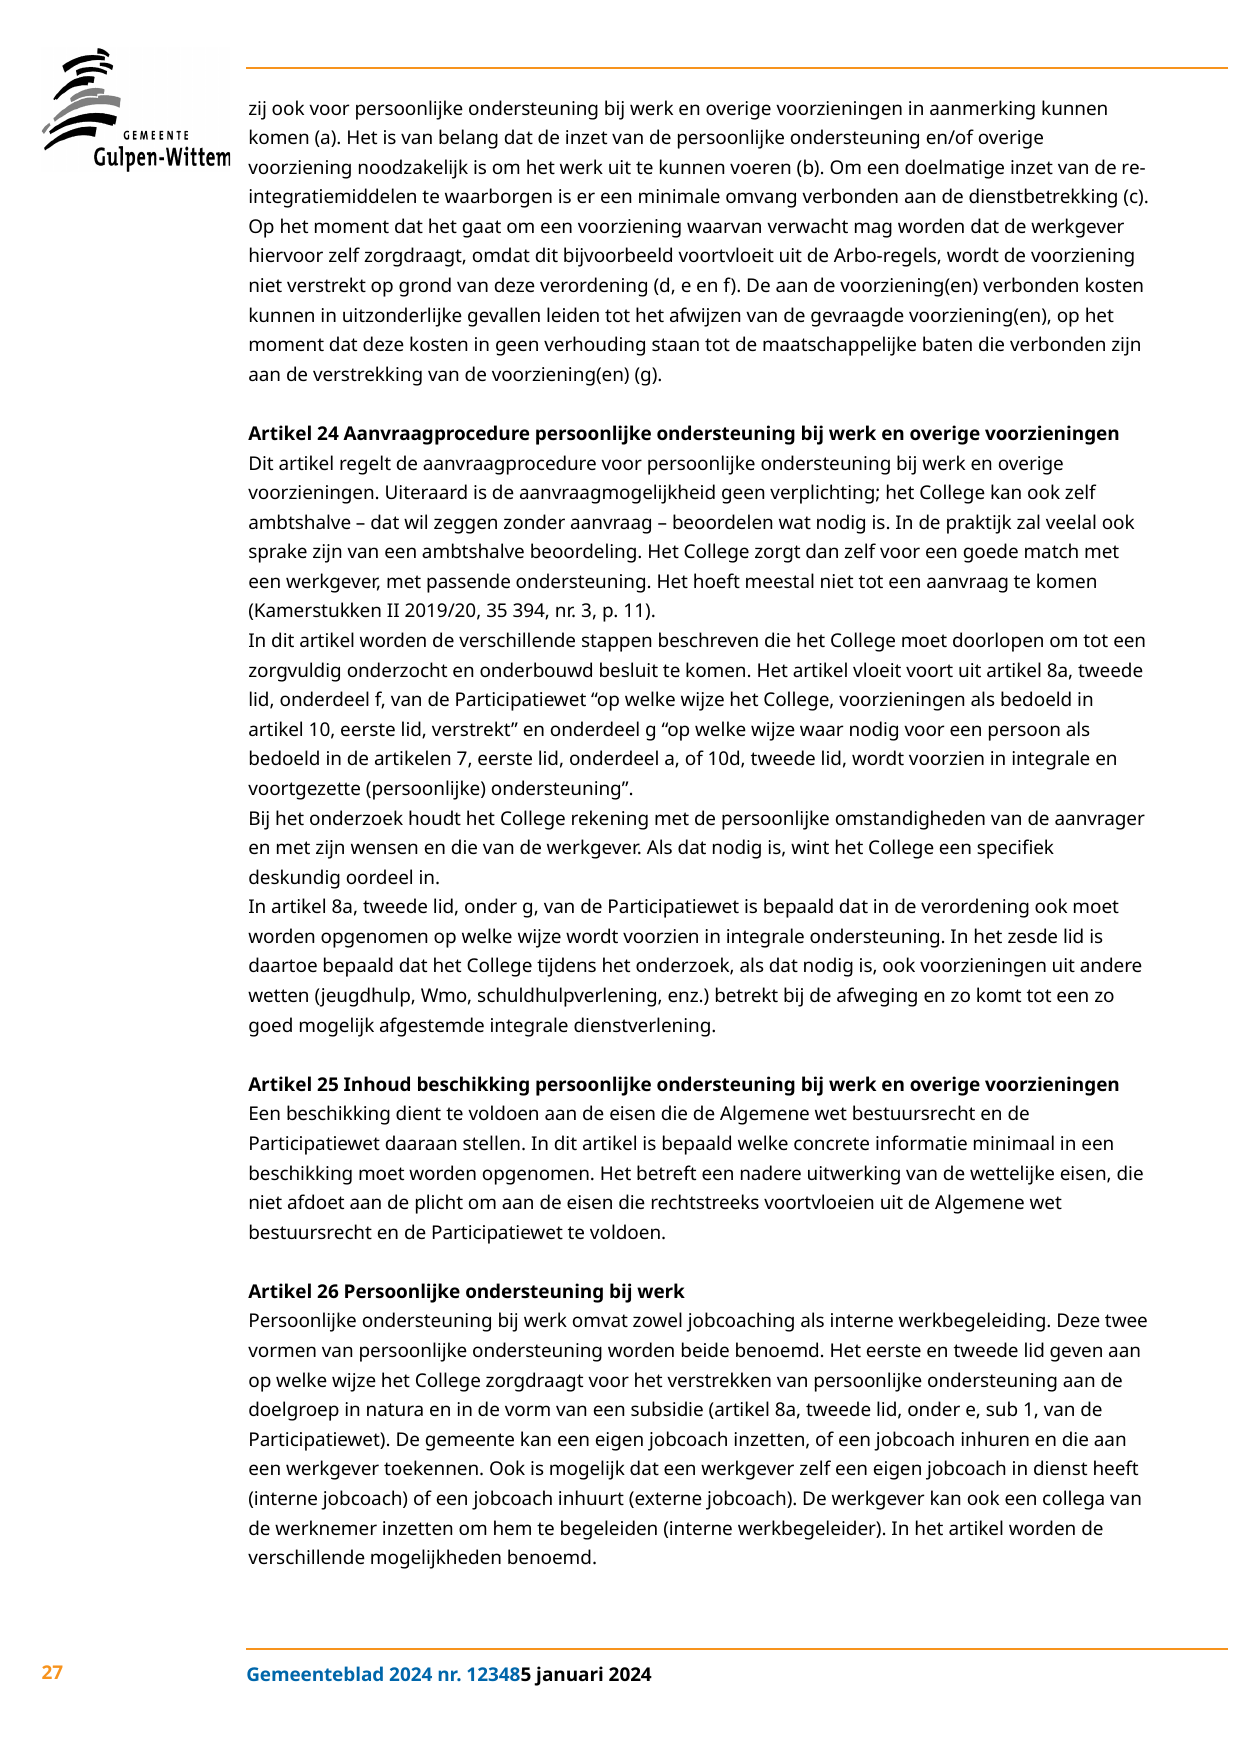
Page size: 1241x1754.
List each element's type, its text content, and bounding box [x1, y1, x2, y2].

text Dit artikel regelt de aanvraagprocedure voor persoonlijke ondersteuning bij werk en overige voorzieningen. Uiteraard is de aanvraagmogelijkheid geen verplichting; het College kan ook zelf ambtshalve – dat wil zeggen zonder aanvraag – beoordelen wat nodig is. In de praktijk zal veelal ook sprake zijn van een ambtshalve beoordeling. Het College zorgt dan zelf voor een goede match met een werkgever, met passende ondersteuning. Het hoeft meestal niet tot een aanvraag te komen (Kamerstukken II 2019/20, 35 394, nr. 3, p. 11). [248, 450, 1152, 623]
text Bij het onderzoek houdt het College rekening met de persoonlijke omstandigheden van de aanvrager en met zijn wensen en die van de werkgever. Als dat nodig is, wint het College een specifiek deskundig oordeel in. [248, 805, 1152, 890]
text Een beschikking dient te voldoen aan de eisen die de Algemene wet bestuursrecht en de Participatiewet daaraan stellen. In dit artikel is bepaald welke concrete informatie minimaal in een beschikking moet worden opgenomen. Het betreft een nadere uitwerking van de wettelijke eisen, die niet afdoet aan de plicht om aan de eisen die rechtstreeks voortvloeien uit de Algemene wet bestuursrecht en de Participatiewet te voldoen. [248, 1101, 1152, 1245]
text Artikel 24 Aanvraagprocedure persoonlijke ondersteuning bij werk en overige voorzieningen [248, 420, 1152, 446]
text In dit artikel worden de verschillende stappen beschreven die het College moet doorlopen om tot een zorgvuldig onderzocht en onderbouwd besluit te komen. Het artikel vloeit voort uit artikel 8a, tweede lid, onderdeel f, van de Participatiewet “op welke wijze het College, voorzieningen als bedoeld in artikel 10, eerste lid, verstrekt” en onderdeel g “op welke wijze waar nodig voor een persoon als bedoeld in de artikelen 7, eerste lid, onderdeel a, of 10d, tweede lid, wordt voorzien in integrale en voortgezette (persoonlijke) ondersteuning”. [248, 627, 1152, 801]
text zij ook voor persoonlijke ondersteuning bij werk en overige voorzieningen in aanmerking kunnen komen (a). Het is van belang dat de inzet van de persoonlijke ondersteuning en/of overige voorziening noodzakelijk is om het werk uit te kunnen voeren (b). Om een doelmatige inzet van de re-integratiemiddelen te waarborgen is er een minimale omvang verbonden aan de dienstbetrekking (c). Op het moment dat het gaat om een voorziening waarvan verwacht mag worden dat de werkgever hiervoor zelf zorgdraagt, omdat dit bijvoorbeeld voortvloeit uit de Arbo-regels, wordt de voorziening niet verstrekt op grond van deze verordening (d, e en f). De aan de voorziening(en) verbonden kosten kunnen in uitzonderlijke gevallen leiden tot het afwijzen van de gevraagde voorziening(en), op het moment dat deze kosten in geen verhouding staan tot de maatschappelijke baten die verbonden zijn aan de verstrekking van de voorziening(en) (g). [248, 95, 1152, 387]
text Artikel 26 Persoonlijke ondersteuning bij werk [248, 1278, 1152, 1304]
text In artikel 8a, tweede lid, onder g, van de Participatiewet is bepaald dat in de verordening ook moet worden opgenomen op welke wijze wordt voorzien in integrale ondersteuning. In het zesde lid is daartoe bepaald dat het College tijdens het onderzoek, als dat nodig is, ook voorzieningen uit andere wetten (jeugdhulp, Wmo, schuldhulpverlening, enz.) betrekt bij de afweging en zo komt tot een zo goed mogelijk afgestemde integrale dienstverlening. [248, 893, 1152, 1038]
text Persoonlijke ondersteuning bij werk omvat zowel jobcoaching als interne werkbegeleiding. Deze twee vormen van persoonlijke ondersteuning worden beide benoemd. Het eerste en tweede lid geven aan op welke wijze het College zorgdraagt voor het verstrekken van persoonlijke ondersteuning aan de doelgroep in natura en in de vorm van een subsidie (artikel 8a, tweede lid, onder e, sub 1, van de Participatiewet). De gemeente kan een eigen jobcoach inzetten, of een jobcoach inhuren en die aan een werkgever toekennen. Ook is mogelijk dat een werkgever zelf een eigen jobcoach in dienst heeft (interne jobcoach) of een jobcoach inhuurt (externe jobcoach). De werkgever kan ook een collega van de werknemer inzetten om hem te begeleiden (interne werkbegeleider). In het artikel worden de verschillende mogelijkheden benoemd. [248, 1308, 1152, 1570]
picture [41, 47, 231, 172]
text Artikel 25 Inhoud beschikking persoonlijke ondersteuning bij werk en overige voorzieningen [248, 1071, 1152, 1097]
